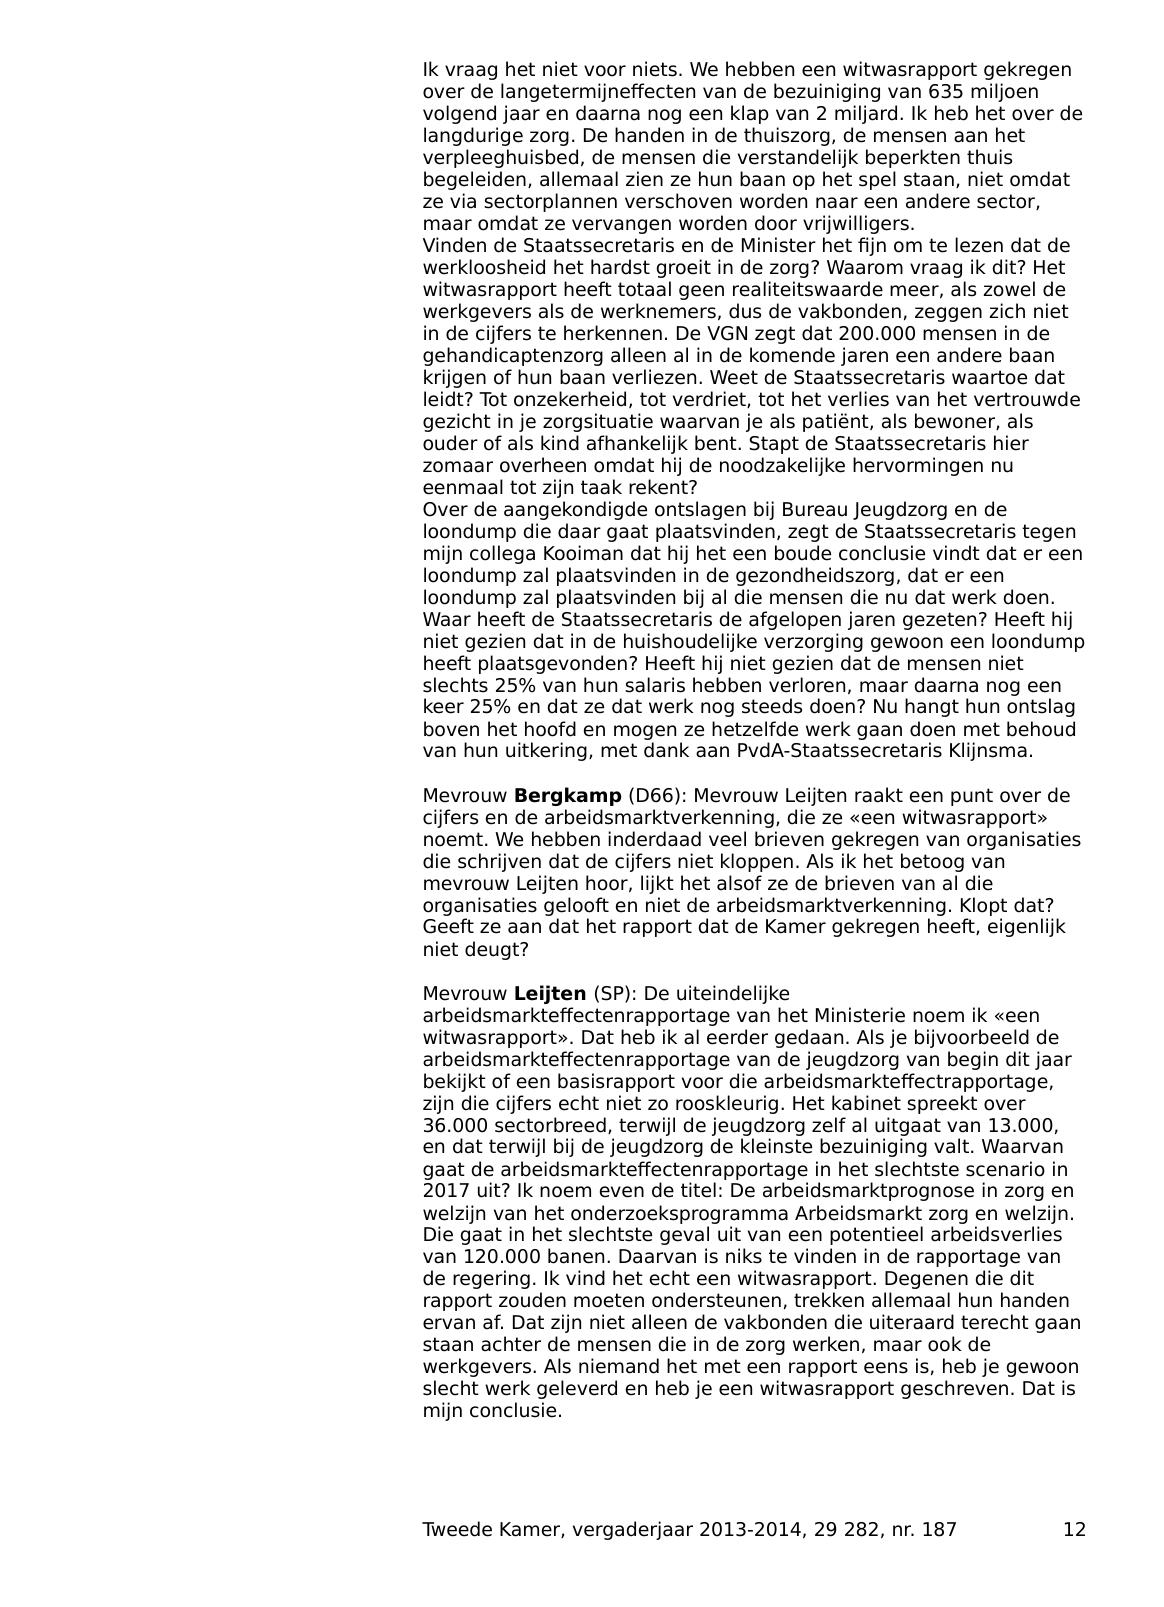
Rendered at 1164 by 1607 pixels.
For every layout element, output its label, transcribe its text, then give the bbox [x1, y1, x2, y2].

text Ik vraag het niet voor niets. We hebben een witwasrapport gekregen over de langetermijneffecten van de bezuiniging van 635 miljoen volgend jaar en daarna nog een klap van 2 miljard. Ik heb het over de langdurige zorg. De handen in de thuiszorg, de mensen aan het verpleeghuisbed, de mensen die verstandelijk beperkten thuis begeleiden, allemaal zien ze hun baan op het spel staan, niet omdat ze via sectorplannen verschoven worden naar een andere sector, maar omdat ze vervangen worden door vrijwilligers. [422, 59, 1087, 235]
text Vinden de Staatssecretaris en de Minister het fijn om te lezen dat de werkloosheid het hardst groeit in de zorg? Waarom vraag ik dit? Het witwasrapport heeft totaal geen realiteitswaarde meer, als zowel de werkgevers als de werknemers, dus de vakbonden, zeggen zich niet in de cijfers te herkennen. De VGN zegt dat 200.000 mensen in de gehandicaptenzorg alleen al in de komende jaren een andere baan krijgen of hun baan verliezen. Weet de Staatssecretaris waartoe dat leidt? Tot onzekerheid, tot verdriet, tot het verlies van het vertrouwde gezicht in je zorgsituatie waarvan je als patiënt, als bewoner, als ouder of als kind afhankelijk bent. Stapt de Staatssecretaris hier zomaar overheen omdat hij de noodzakelijke hervormingen nu eenmaal tot zijn taak rekent? [422, 235, 1087, 499]
text Mevrouw Leijten (SP): De uiteindelijke arbeidsmarkteffectenrapportage van het Ministerie noem ik «een witwasrapport». Dat heb ik al eerder gedaan. Als je bijvoorbeeld de arbeidsmarkteffectenrapportage van de jeugdzorg van begin dit jaar bekijkt of een basisrapport voor die arbeidsmarkteffectrapportage, zijn die cijfers echt niet zo rooskleurig. Het kabinet spreekt over 36.000 sectorbreed, terwijl de jeugdzorg zelf al uitgaat van 13.000, en dat terwijl bij de jeugdzorg de kleinste bezuiniging valt. Waarvan gaat de arbeidsmarkteffectenrapportage in het slechtste scenario in 2017 uit? Ik noem even de titel: De arbeidsmarktprognose in zorg en welzijn van het onderzoeksprogramma Arbeidsmarkt zorg en welzijn. Die gaat in het slechtste geval uit van een potentieel arbeidsverlies van 120.000 banen. Daarvan is niks te vinden in de rapportage van de regering. Ik vind het echt een witwasrapport. Degenen die dit rapport zouden moeten ondersteunen, trekken allemaal hun handen ervan af. Dat zijn niet alleen de vakbonden die uiteraard terecht gaan staan achter de mensen die in de zorg werken, maar ook de werkgevers. Als niemand het met een rapport eens is, heb je gewoon slecht werk geleverd en heb je een witwasrapport geschreven. Dat is mijn conclusie. [422, 983, 1087, 1422]
text Mevrouw Bergkamp (D66): Mevrouw Leijten raakt een punt over de cijfers en de arbeidsmarktverkenning, die ze «een witwasrapport» noemt. We hebben inderdaad veel brieven gekregen van organisaties die schrijven dat de cijfers niet kloppen. Als ik het betoog van mevrouw Leijten hoor, lijkt het alsof ze de brieven van al die organisaties gelooft en niet de arbeidsmarktverkenning. Klopt dat? Geeft ze aan dat het rapport dat de Kamer gekregen heeft, eigenlijk niet deugt? [422, 784, 1087, 960]
text Over de aangekondigde ontslagen bij Bureau Jeugdzorg en de loondump die daar gaat plaatsvinden, zegt de Staatssecretaris tegen mijn collega Kooiman dat hij het een boude conclusie vindt dat er een loondump zal plaatsvinden in de gezondheidszorg, dat er een loondump zal plaatsvinden bij al die mensen die nu dat werk doen. Waar heeft de Staatssecretaris de afgelopen jaren gezeten? Heeft hij niet gezien dat in de huishoudelijke verzorging gewoon een loondump heeft plaatsgevonden? Heeft hij niet gezien dat de mensen niet slechts 25% van hun salaris hebben verloren, maar daarna nog een keer 25% en dat ze dat werk nog steeds doen? Nu hangt hun ontslag boven het hoofd en mogen ze hetzelfde werk gaan doen met behoud van hun uitkering, met dank aan PvdA-Staatssecretaris Klijnsma. [422, 499, 1087, 762]
